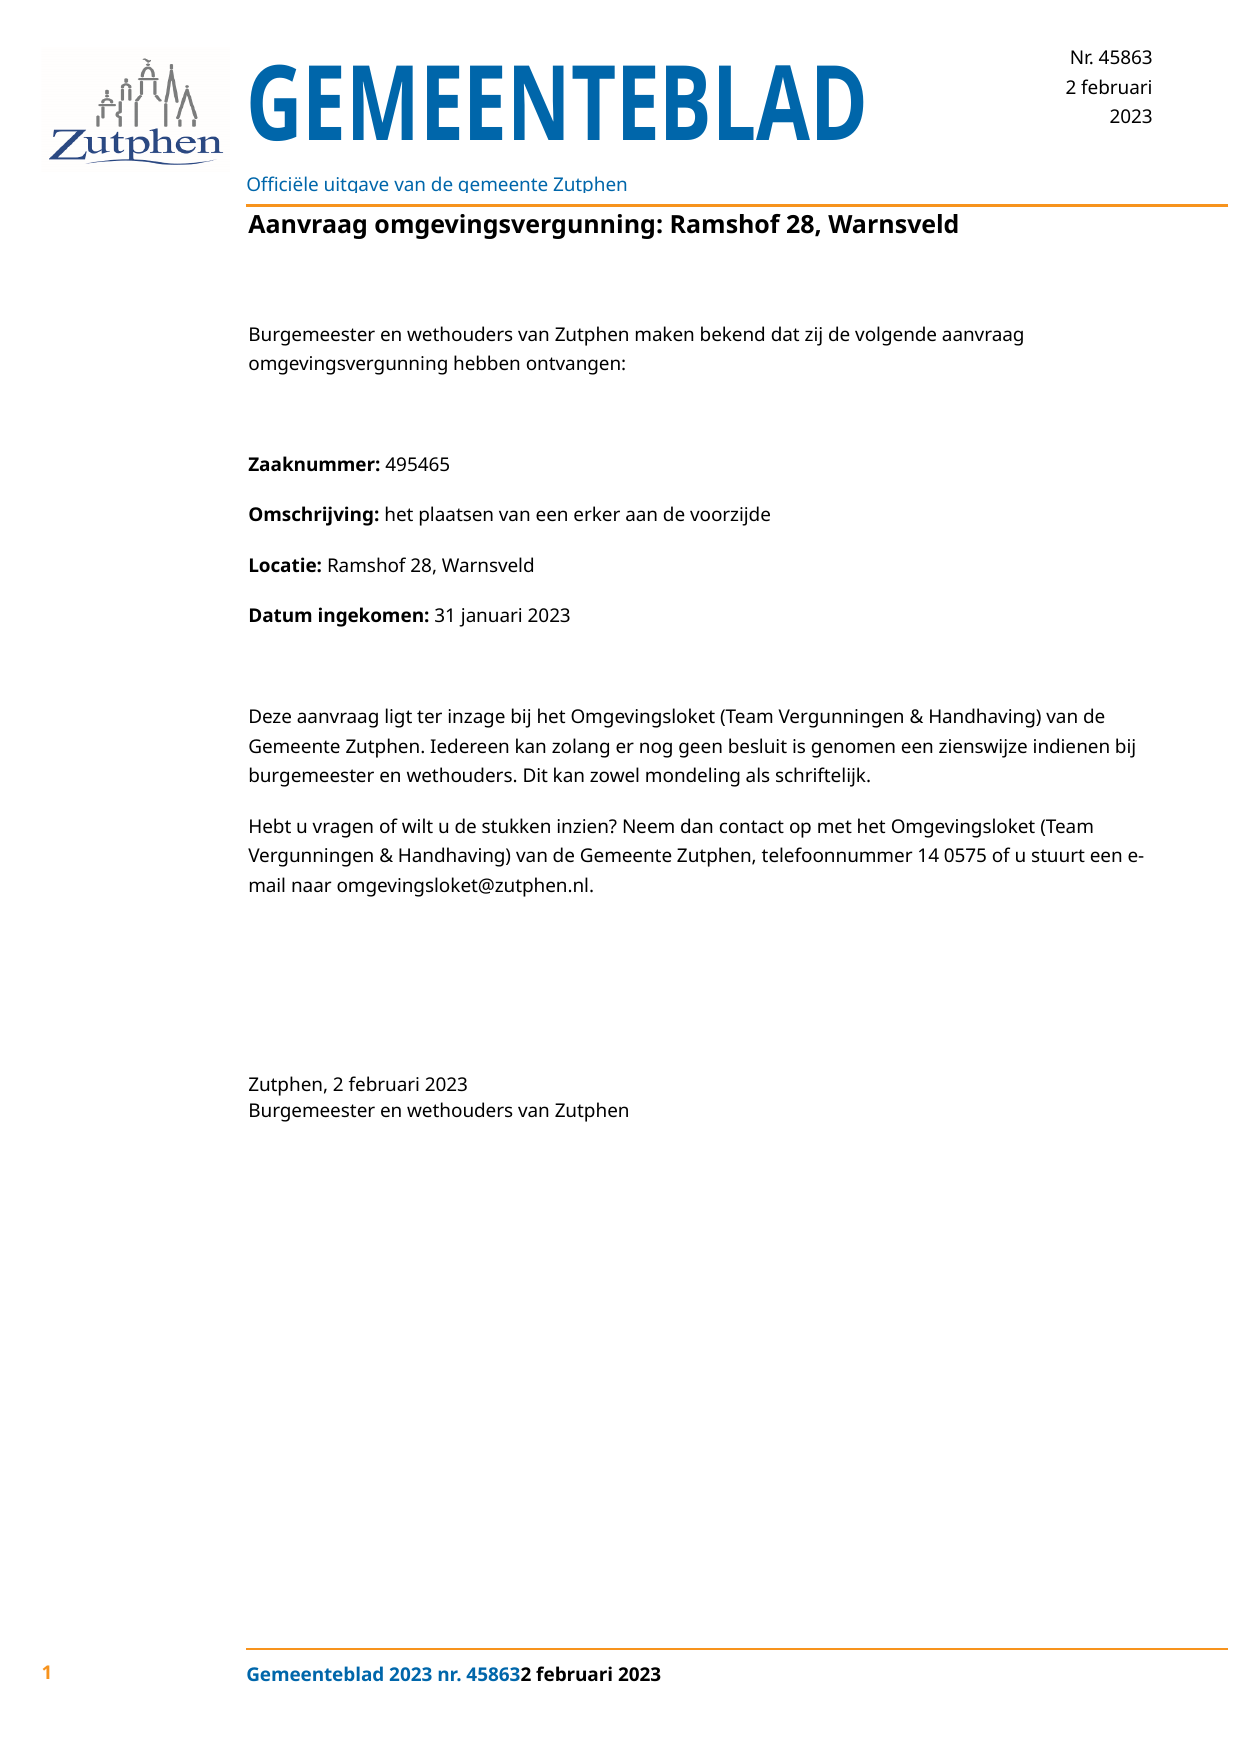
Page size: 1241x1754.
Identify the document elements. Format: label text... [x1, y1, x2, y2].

text Burgemeester en wethouders van Zutphen [248, 1097, 1152, 1122]
text Omschrijving: het plaatsen van een erker aan de voorzijde [248, 502, 1152, 527]
text Locatie: Ramshof 28, Warnsveld [248, 552, 1152, 578]
text Hebt u vragen of wilt u de stukken inzien? Neem dan contact op met het Omgevingsloket (Team Vergunningen & Handhaving) van de Gemeente Zutphen, telefoonnummer 14 0575 of u stuurt een e-mail naar omgevingsloket@zutphen.nl. [248, 813, 1152, 898]
text Burgemeester en wethouders van Zutphen maken bekend dat zij de volgende aanvraag omgevingsvergunning hebben ontvangen: [248, 321, 1152, 376]
text Zaaknummer: 495465 [248, 451, 1152, 477]
text Aanvraag omgevingsvergunning: Ramshof 28, Warnsveld [248, 207, 1152, 241]
text Deze aanvraag ligt ter inzage bij het Omgevingsloket (Team Vergunningen & Handhaving) van de Gemeente Zutphen. Iedereen kan zolang er nog geen besluit is genomen een zienswijze indienen bij burgemeester en wethouders. Dit kan zowel mondeling als schriftelijk. [248, 703, 1152, 788]
picture [41, 47, 231, 172]
text Datum ingekomen: 31 januari 2023 [248, 602, 1152, 628]
text Zutphen, 2 februari 2023 [248, 1071, 1152, 1097]
